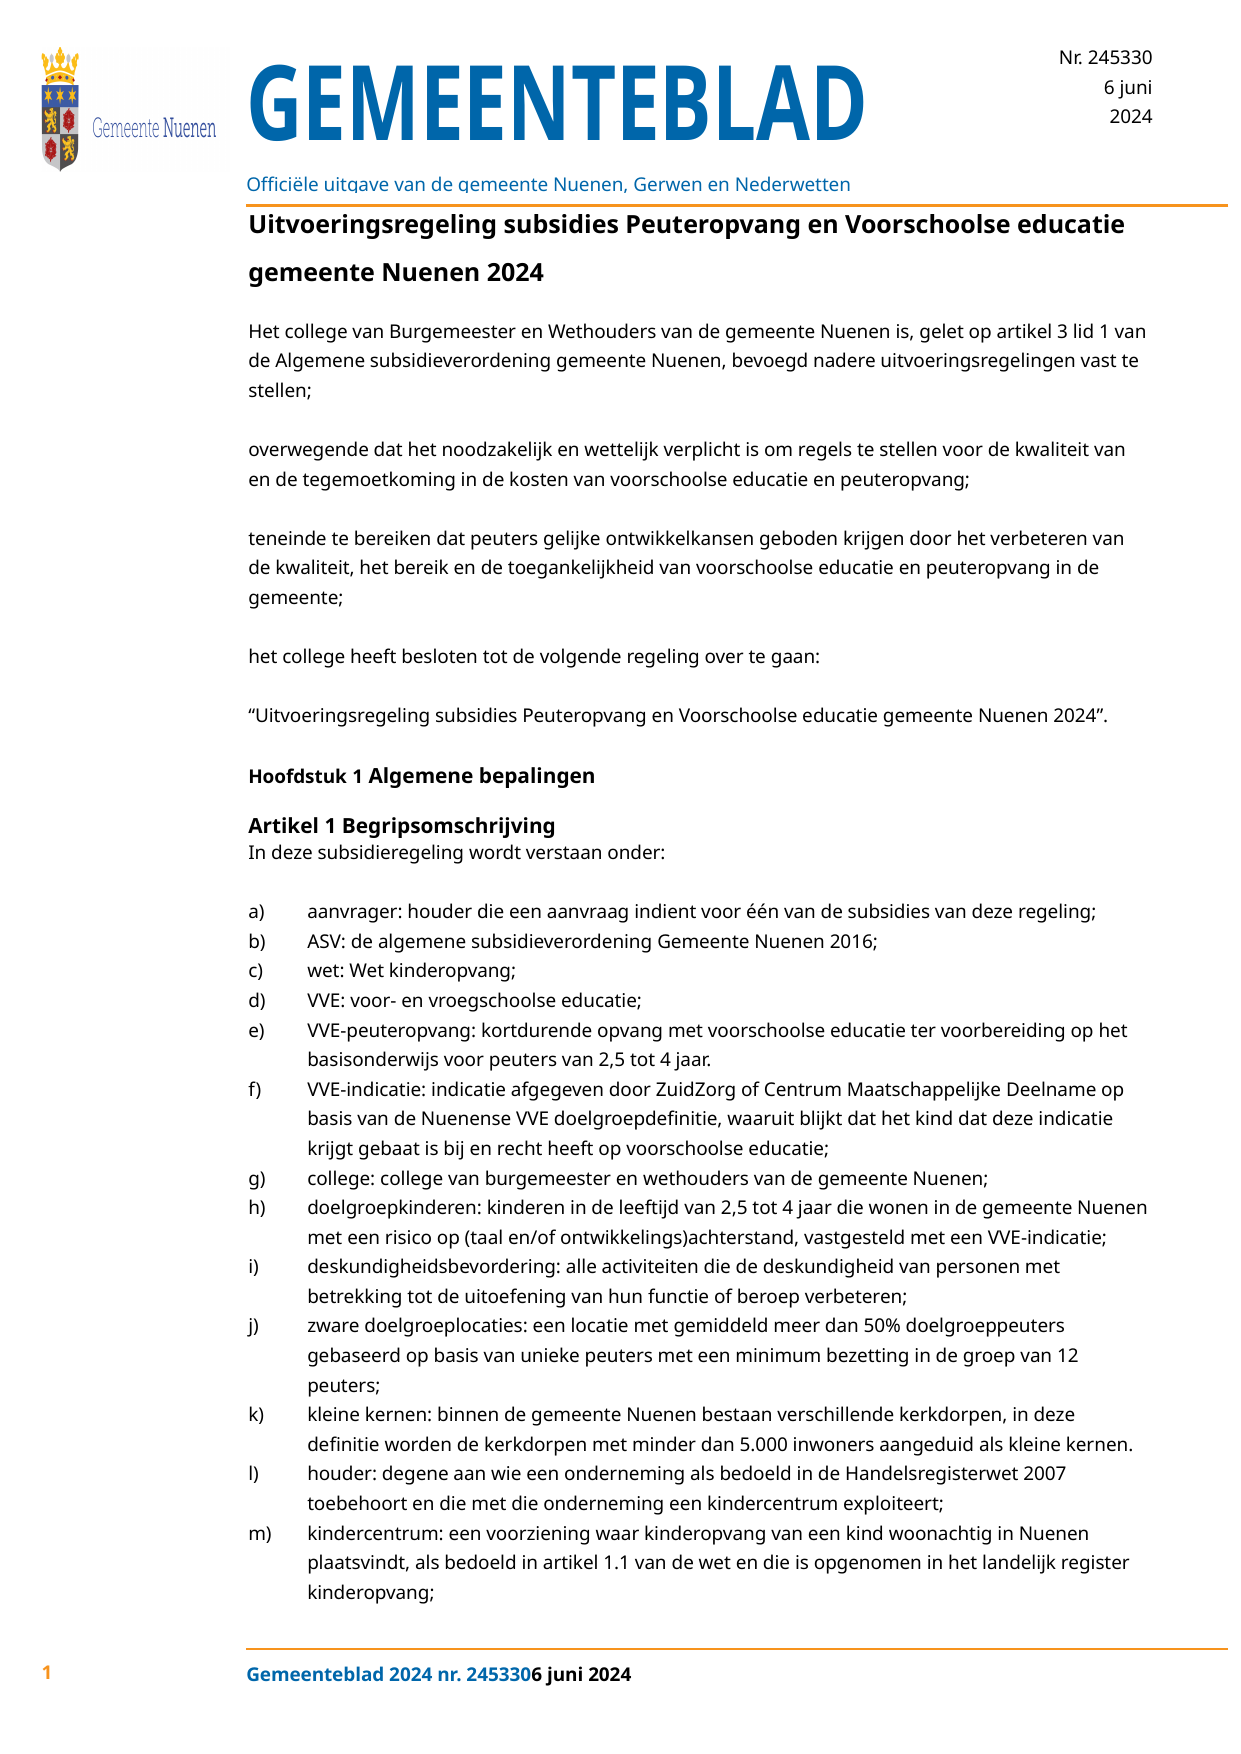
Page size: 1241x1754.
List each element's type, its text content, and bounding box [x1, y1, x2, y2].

list VVE-indicatie: indicatie afgegeven door ZuidZorg of Centrum Maatschappelijke Deelname op basis van de Nuenense VVE doelgroepdefinitie, waaruit blijkt dat het kind dat deze indicatie krijgt gebaat is bij en recht heeft op voorschoolse educatie; [248, 1076, 1152, 1161]
list aanvrager: houder die een aanvraag indient voor één van de subsidies van deze regeling; [248, 898, 1152, 924]
list kleine kernen: binnen de gemeente Nuenen bestaan verschillende kerkdorpen, in deze definitie worden de kerkdorpen met minder dan 5.000 inwoners aangeduid als kleine kernen. [248, 1401, 1152, 1457]
list VVE: voor- en vroegschoolse educatie; [248, 987, 1152, 1013]
list wet: Wet kinderopvang; [248, 958, 1152, 983]
list kindercentrum: een voorziening waar kinderopvang van een kind woonachtig in Nuenen plaatsvindt, als bedoeld in artikel 1.1 van de wet en die is opgenomen in het landelijk register kinderopvang; [248, 1520, 1152, 1605]
list college: college van burgemeester en wethouders van de gemeente Nuenen; [248, 1165, 1152, 1191]
text “Uitvoeringsregeling subsidies Peuteropvang en Voorschoolse educatie gemeente Nuenen 2024”. [248, 702, 1152, 728]
text teneinde te bereiken dat peuters gelijke ontwikkelkansen geboden krijgen door het verbeteren van de kwaliteit, het bereik en de toegankelijkheid van voorschoolse educatie en peuteropvang in de gemeente; [248, 525, 1152, 610]
list ASV: de algemene subsidieverordening Gemeente Nuenen 2016; [248, 928, 1152, 954]
list doelgroepkinderen: kinderen in de leeftijd van 2,5 tot 4 jaar die wonen in de gemeente Nuenen met een risico op (taal en/of ontwikkelings)achterstand, vastgesteld met een VVE-indicatie; [248, 1194, 1152, 1250]
text Het college van Burgemeester en Wethouders van de gemeente Nuenen is, gelet op artikel 3 lid 1 van de Algemene subsidieverordening gemeente Nuenen, bevoegd nadere uitvoeringsregelingen vast te stellen; [248, 318, 1152, 403]
text het college heeft besloten tot de volgende regeling over te gaan: [248, 643, 1152, 669]
list deskundigheidsbevordering: alle activiteiten die de deskundigheid van personen met betrekking tot de uitoefening van hun functie of beroep verbeteren; [248, 1253, 1152, 1309]
picture [41, 47, 231, 172]
text Hoofdstuk 1 Algemene bepalingen [248, 762, 1152, 790]
list VVE-peuteropvang: kortdurende opvang met voorschoolse educatie ter voorbereiding op het basisonderwijs voor peuters van 2,5 tot 4 jaar. [248, 1017, 1152, 1072]
text Artikel 1 Begripsomschrijving [248, 811, 1152, 839]
list zware doelgroeplocaties: een locatie met gemiddeld meer dan 50% doelgroeppeuters gebaseerd op basis van unieke peuters met een minimum bezetting in de groep van 12 peuters; [248, 1313, 1152, 1398]
text In deze subsidieregeling wordt verstaan onder: [248, 839, 1152, 865]
text overwegende dat het noodzakelijk en wettelijk verplicht is om regels te stellen voor de kwaliteit van en de tegemoetkoming in de kosten van voorschoolse educatie en peuteropvang; [248, 436, 1152, 492]
list houder: degene aan wie een onderneming als bedoeld in de Handelsregisterwet 2007 toebehoort en die met die onderneming een kindercentrum exploiteert; [248, 1461, 1152, 1516]
text Uitvoeringsregeling subsidies Peuteropvang en Voorschoolse educatie gemeente Nuenen 2024 [248, 207, 1152, 288]
